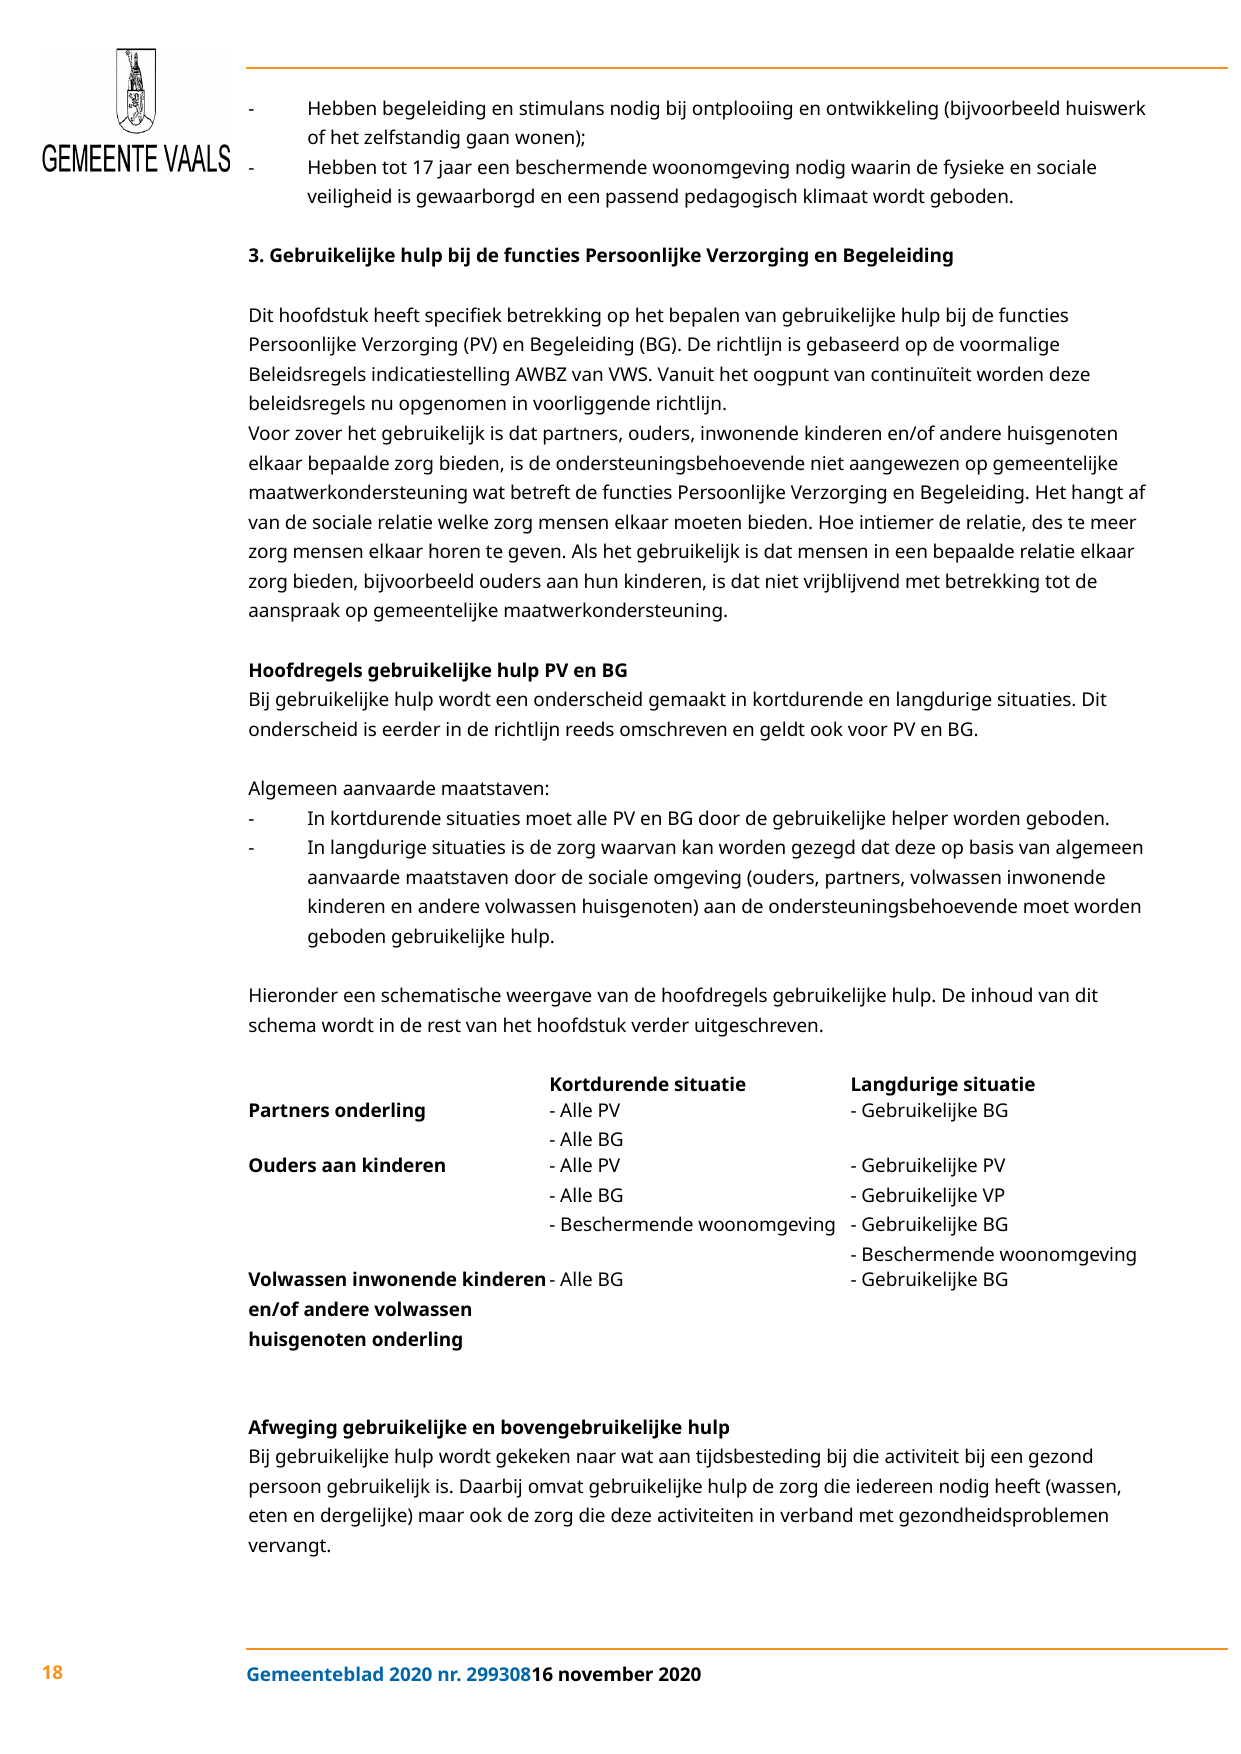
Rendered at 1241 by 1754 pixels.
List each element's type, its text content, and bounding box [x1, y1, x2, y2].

table_cell - Alle PV - Alle BG [549, 1097, 850, 1152]
text Bij gebruikelijke hulp wordt een onderscheid gemaakt in kortdurende en langdurige situaties. Dit onderscheid is eerder in de richtlijn reeds omschreven en geldt ook voor PV en BG. [248, 686, 1152, 742]
table_cell - Gebruikelijke BG [850, 1097, 1152, 1152]
table_cell Partners onderling [248, 1097, 549, 1152]
text 3. Gebruikelijke hulp bij de functies Persoonlijke Verzorging en Begeleiding [248, 243, 1152, 268]
table_cell - Alle PV - Alle BG - Beschermende woonomgeving [549, 1152, 850, 1267]
text Dit hoofdstuk heeft specifiek betrekking op het bepalen van gebruikelijke hulp bij de functies Persoonlijke Verzorging (PV) en Begeleiding (BG). De richtlijn is gebaseerd op de voormalige Beleidsregels indicatiestelling AWBZ van VWS. Vanuit het oogpunt van continuïteit worden deze beleidsregels nu opgenomen in voorliggende richtlijn. [248, 302, 1152, 416]
table_cell - Alle BG [549, 1267, 850, 1352]
text Bij gebruikelijke hulp wordt gekeken naar wat aan tijdsbesteding bij die activiteit bij een gezond persoon gebruikelijk is. Daarbij omvat gebruikelijke hulp de zorg die iedereen nodig heeft (wassen, eten en dergelijke) maar ook de zorg die deze activiteiten in verband met gezondheidsproblemen vervangt. [248, 1443, 1152, 1558]
picture [41, 47, 231, 172]
table_cell Volwassen inwonende kinderen en/of andere volwassen huisgenoten onderling [248, 1267, 549, 1352]
text Hieronder een schematische weergave van de hoofdregels gebruikelijke hulp. De inhoud van dit schema wordt in de rest van het hoofdstuk verder uitgeschreven. [248, 982, 1152, 1038]
table_cell - Gebruikelijke BG [850, 1267, 1152, 1352]
list In kortdurende situaties moet alle PV en BG door de gebruikelijke helper worden geboden. [248, 805, 1152, 831]
list Hebben tot 17 jaar een beschermende woonomgeving nodig waarin de fysieke en sociale veiligheid is gewaarborgd en een passend pedagogisch klimaat wordt geboden. [248, 154, 1152, 209]
table_header Kortdurende situatie [549, 1071, 850, 1097]
text Afweging gebruikelijke en bovengebruikelijke hulp [248, 1414, 1152, 1440]
list Hebben begeleiding en stimulans nodig bij ontplooiing en ontwikkeling (bijvoorbeeld huiswerk of het zelfstandig gaan wonen); [248, 95, 1152, 150]
list In langdurige situaties is de zorg waarvan kan worden gezegd dat deze op basis van algemeen aanvaarde maatstaven door de sociale omgeving (ouders, partners, volwassen inwonende kinderen en andere volwassen huisgenoten) aan de ondersteuningsbehoevende moet worden geboden gebruikelijke hulp. [248, 834, 1152, 949]
text Algemeen aanvaarde maatstaven: [248, 775, 1152, 801]
table_header Langdurige situatie [850, 1071, 1152, 1097]
text Voor zover het gebruikelijk is dat partners, ouders, inwonende kinderen en/of andere huisgenoten elkaar bepaalde zorg bieden, is de ondersteuningsbehoevende niet aangewezen op gemeentelijke maatwerkondersteuning wat betreft de functies Persoonlijke Verzorging en Begeleiding. Het hangt af van de sociale relatie welke zorg mensen elkaar moeten bieden. Hoe intiemer de relatie, des te meer zorg mensen elkaar horen te geven. Als het gebruikelijk is dat mensen in een bepaalde relatie elkaar zorg bieden, bijvoorbeeld ouders aan hun kinderen, is dat niet vrijblijvend met betrekking tot de aanspraak op gemeentelijke maatwerkondersteuning. [248, 420, 1152, 623]
text Hoofdregels gebruikelijke hulp PV en BG [248, 657, 1152, 683]
table_header [248, 1071, 549, 1097]
table_cell - Gebruikelijke PV - Gebruikelijke VP - Gebruikelijke BG - Beschermende woonomgeving [850, 1152, 1152, 1267]
table_cell Ouders aan kinderen [248, 1152, 549, 1267]
